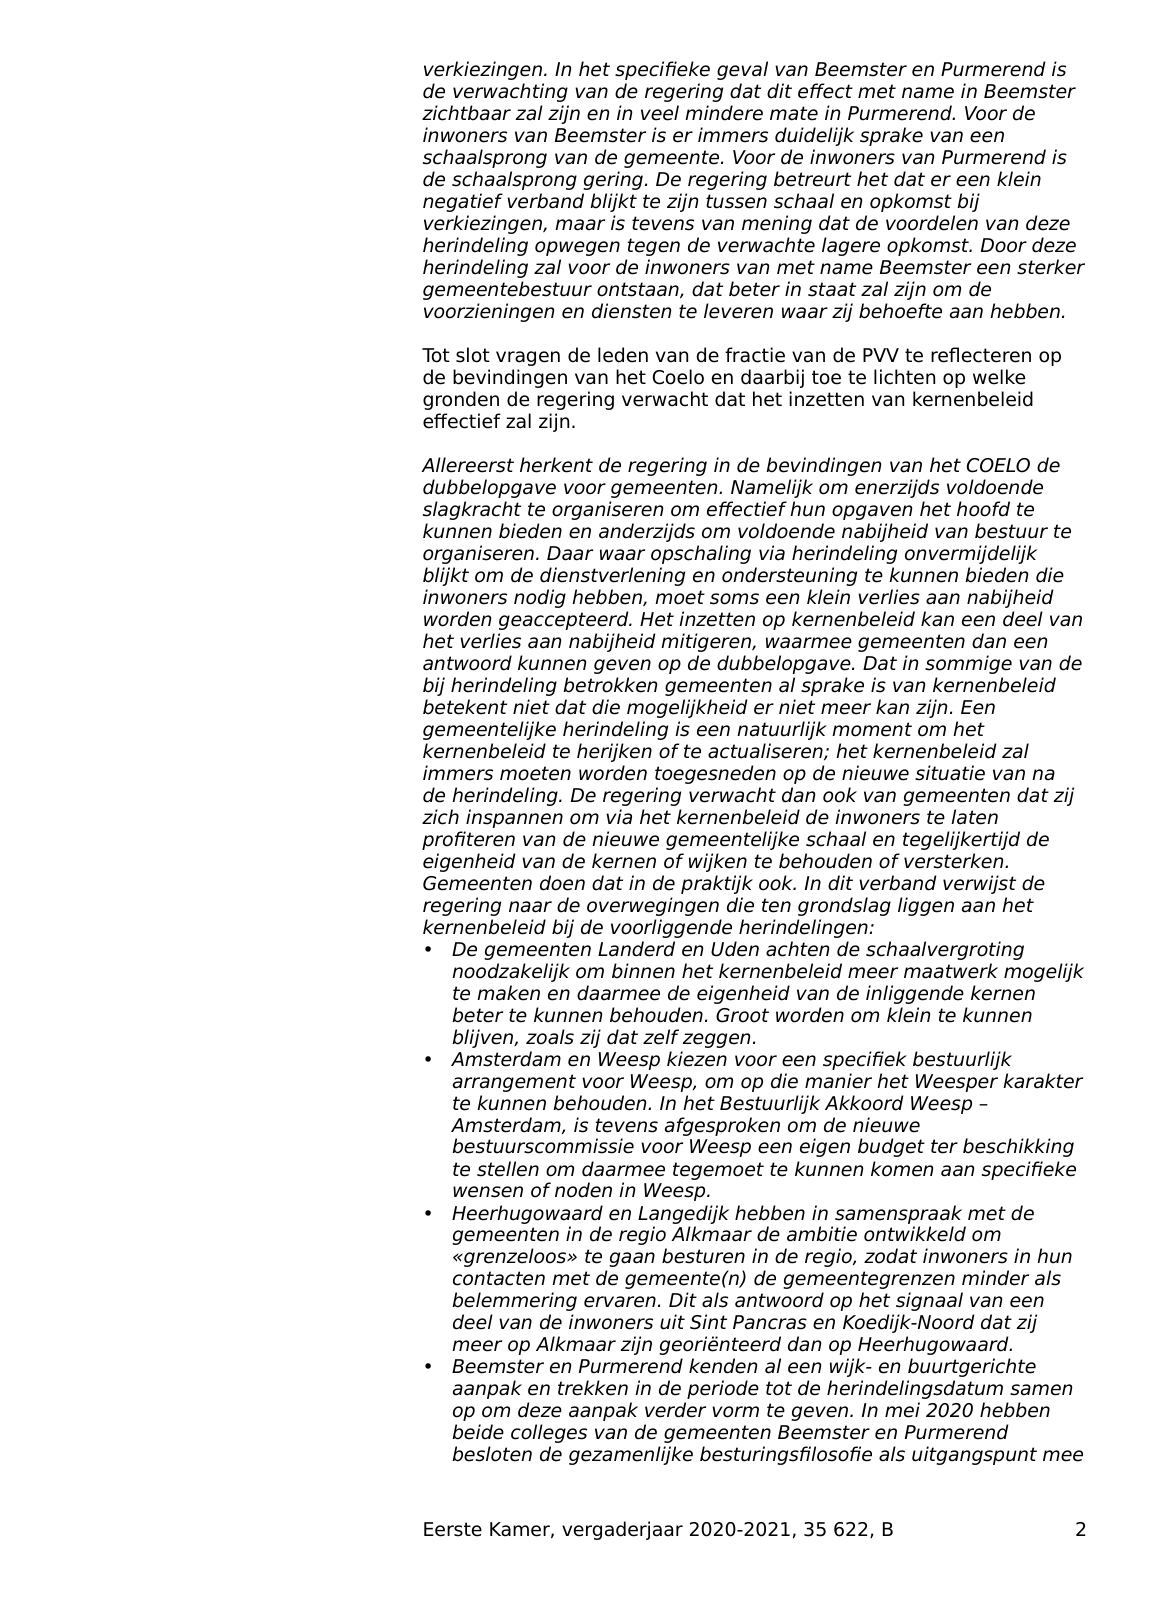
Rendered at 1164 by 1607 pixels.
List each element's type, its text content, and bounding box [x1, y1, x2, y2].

text • Beemster en Purmerend kenden al een wijk- en buurtgerichte aanpak en trekken in de periode tot de herindelingsdatum samen op om deze aanpak verder vorm te geven. In mei 2020 hebben beide colleges van de gemeenten Beemster en Purmerend besloten de gezamenlijke besturingsfilosofie als uitgangspunt mee [422, 1356, 1087, 1466]
text Tot slot vragen de leden van de fractie van de PVV te reflecteren op de bevindingen van het Coelo en daarbij toe te lichten op welke gronden de regering verwacht dat het inzetten van kernenbeleid effectief zal zijn. [422, 345, 1087, 433]
text Allereerst herkent de regering in de bevindingen van het COELO de dubbelopgave voor gemeenten. Namelijk om enerzijds voldoende slagkracht te organiseren om effectief hun opgaven het hoofd te kunnen bieden en anderzijds om voldoende nabijheid van bestuur te organiseren. Daar waar opschaling via herindeling onvermijdelijk blijkt om de dienstverlening en ondersteuning te kunnen bieden die inwoners nodig hebben, moet soms een klein verlies aan nabijheid worden geaccepteerd. Het inzetten op kernenbeleid kan een deel van het verlies aan nabijheid mitigeren, waarmee gemeenten dan een antwoord kunnen geven op de dubbelopgave. Dat in sommige van de bij herindeling betrokken gemeenten al sprake is van kernenbeleid betekent niet dat die mogelijkheid er niet meer kan zijn. Een gemeentelijke herindeling is een natuurlijk moment om het kernenbeleid te herijken of te actualiseren; het kernenbeleid zal immers moeten worden toegesneden op de nieuwe situatie van na de herindeling. De regering verwacht dan ook van gemeenten dat zij zich inspannen om via het kernenbeleid de inwoners te laten profiteren van de nieuwe gemeentelijke schaal en tegelijkertijd de eigenheid van de kernen of wijken te behouden of versterken. Gemeenten doen dat in de praktijk ook. In dit verband verwijst de regering naar de overwegingen die ten grondslag liggen aan het kernenbeleid bij de voorliggende herindelingen: [422, 455, 1087, 939]
text • De gemeenten Landerd en Uden achten de schaalvergroting noodzakelijk om binnen het kernenbeleid meer maatwerk mogelijk te maken en daarmee de eigenheid van de inliggende kernen beter te kunnen behouden. Groot worden om klein te kunnen blijven, zoals zij dat zelf zeggen. [422, 939, 1087, 1048]
text • Amsterdam en Weesp kiezen voor een specifiek bestuurlijk arrangement voor Weesp, om op die manier het Weesper karakter te kunnen behouden. In het Bestuurlijk Akkoord Weesp – Amsterdam, is tevens afgesproken om de nieuwe bestuurscommissie voor Weesp een eigen budget ter beschikking te stellen om daarmee tegemoet te kunnen komen aan specifieke wensen of noden in Weesp. [422, 1048, 1087, 1202]
text verkiezingen. In het specifieke geval van Beemster en Purmerend is de verwachting van de regering dat dit effect met name in Beemster zichtbaar zal zijn en in veel mindere mate in Purmerend. Voor de inwoners van Beemster is er immers duidelijk sprake van een schaalsprong van de gemeente. Voor de inwoners van Purmerend is de schaalsprong gering. De regering betreurt het dat er een klein negatief verband blijkt te zijn tussen schaal en opkomst bij verkiezingen, maar is tevens van mening dat de voordelen van deze herindeling opwegen tegen de verwachte lagere opkomst. Door deze herindeling zal voor de inwoners van met name Beemster een sterker gemeentebestuur ontstaan, dat beter in staat zal zijn om de voorzieningen en diensten te leveren waar zij behoefte aan hebben. [422, 59, 1087, 323]
text • Heerhugowaard en Langedijk hebben in samenspraak met de gemeenten in de regio Alkmaar de ambitie ontwikkeld om «grenzeloos» te gaan besturen in de regio, zodat inwoners in hun contacten met de gemeente(n) de gemeentegrenzen minder als belemmering ervaren. Dit als antwoord op het signaal van een deel van de inwoners uit Sint Pancras en Koedijk-Noord dat zij meer op Alkmaar zijn georiënteerd dan op Heerhugowaard. [422, 1202, 1087, 1356]
